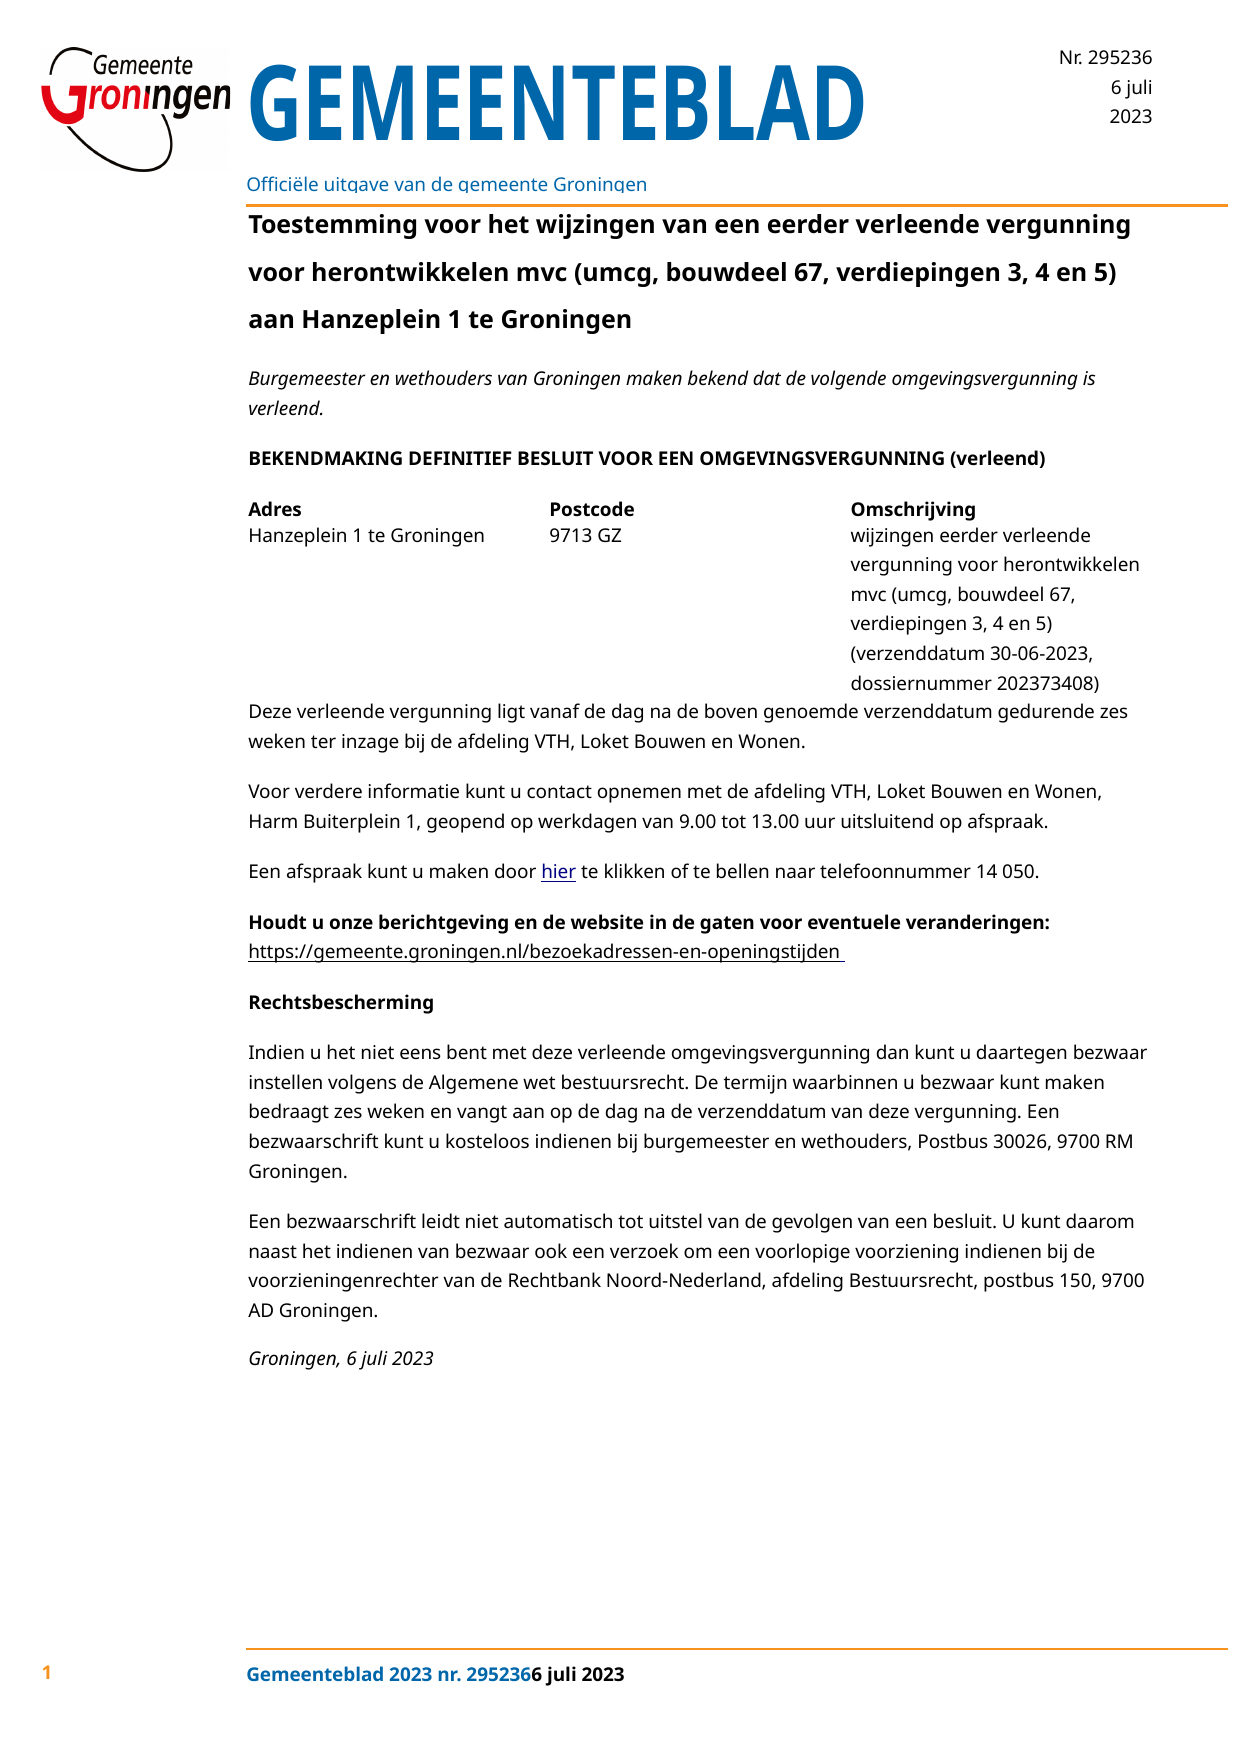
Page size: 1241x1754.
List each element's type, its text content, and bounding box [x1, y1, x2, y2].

picture [41, 47, 231, 172]
table_cell Hanzeplein 1 te Groningen [248, 522, 549, 695]
text Burgemeester en wethouders van Groningen maken bekend dat de volgende omgevingsvergunning is verleend. [248, 366, 1152, 421]
text Houdt u onze berichtgeving en de website in de gaten voor eventuele veranderingen: https://gemeente.groningen.nl/bezoekadressen-en-openingstijden [248, 909, 1152, 964]
text Rechtsbescherming [248, 989, 1152, 1015]
table_header Postcode [549, 496, 850, 522]
text Voor verdere informatie kunt u contact opnemen met de afdeling VTH, Loket Bouwen en Wonen, Harm Buiterplein 1, geopend op werkdagen van 9.00 tot 13.00 uur uitsluitend op afspraak. [248, 779, 1152, 834]
text BEKENDMAKING DEFINITIEF BESLUIT VOOR EEN OMGEVINGSVERGUNNING (verleend) [248, 446, 1152, 471]
table_header Adres [248, 496, 549, 522]
table_cell wijzingen eerder verleende vergunning voor herontwikkelen mvc (umcg, bouwdeel 67, verdiepingen 3, 4 en 5) (verzenddatum 30-06-2023, dossiernummer 202373408) [850, 522, 1152, 695]
text Groningen, 6 juli 2023 [248, 1345, 1152, 1371]
text Deze verleende vergunning ligt vanaf de dag na de boven genoemde verzenddatum gedurende zes weken ter inzage bij de afdeling VTH, Loket Bouwen en Wonen. [248, 699, 1152, 754]
text Een afspraak kunt u maken door hier te klikken of te bellen naar telefoonnummer 14 050. [248, 859, 1152, 884]
text Toestemming voor het wijzingen van een eerder verleende vergunning voor herontwikkelen mvc (umcg, bouwdeel 67, verdiepingen 3, 4 en 5) aan Hanzeplein 1 te Groningen [248, 207, 1152, 336]
text Indien u het niet eens bent met deze verleende omgevingsvergunning dan kunt u daartegen bezwaar instellen volgens de Algemene wet bestuursrecht. De termijn waarbinnen u bezwaar kunt maken bedraagt zes weken en vangt aan op de dag na de verzenddatum van deze vergunning. Een bezwaarschrift kunt u kosteloos indienen bij burgemeester en wethouders, Postbus 30026, 9700 RM Groningen. [248, 1039, 1152, 1183]
text Een bezwaarschrift leidt niet automatisch tot uitstel van de gevolgen van een besluit. U kunt daarom naast het indienen van bezwaar ook een verzoek om een voorlopige voorziening indienen bij de voorzieningenrechter van de Rechtbank Noord-Nederland, afdeling Bestuursrecht, postbus 150, 9700 AD Groningen. [248, 1208, 1152, 1323]
table_header Omschrijving [850, 496, 1152, 522]
table_cell 9713 GZ [549, 522, 850, 695]
